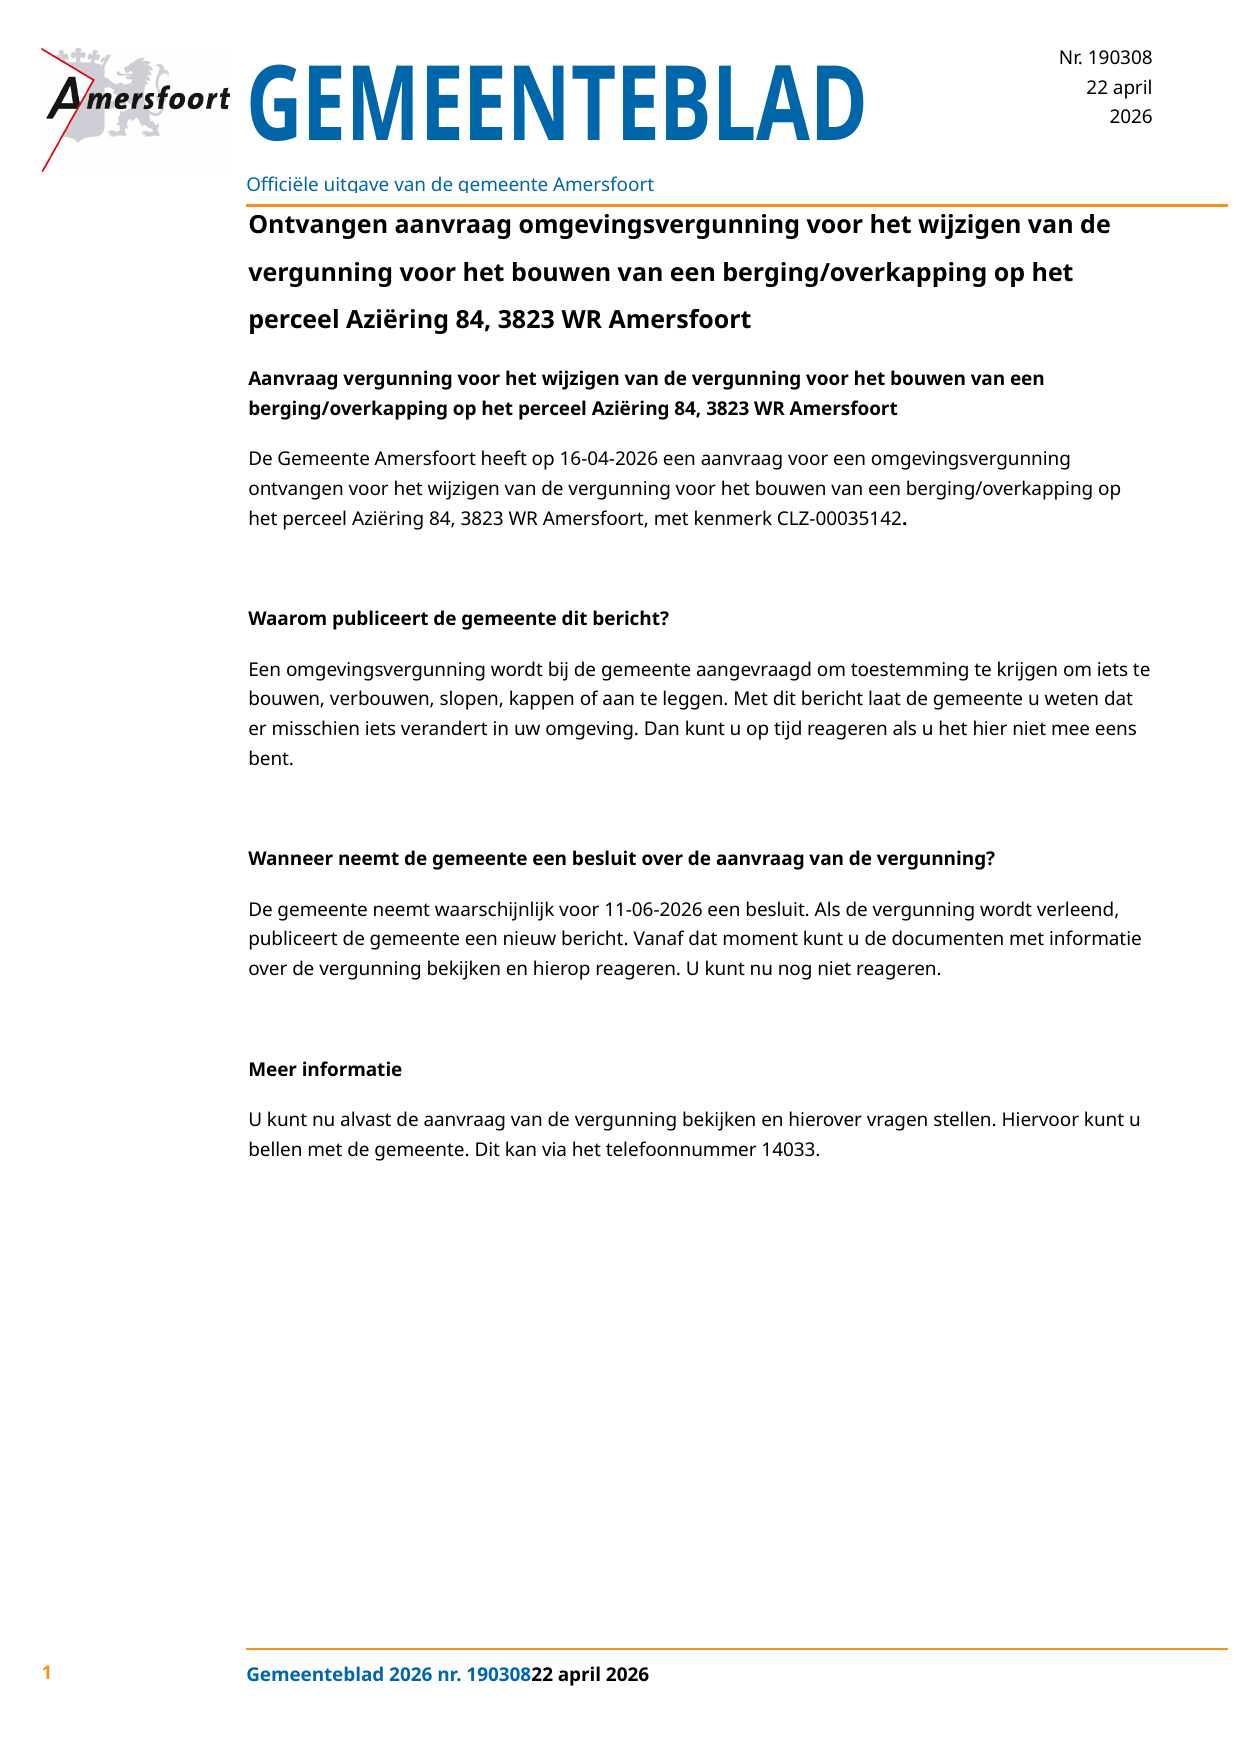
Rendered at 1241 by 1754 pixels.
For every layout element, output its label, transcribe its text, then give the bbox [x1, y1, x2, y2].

text De Gemeente Amersfoort heeft op 16-04-2026 een aanvraag voor een omgevingsvergunning ontvangen voor het wijzigen van de vergunning voor het bouwen van een berging/overkapping op het perceel Aziëring 84, 3823 WR Amersfoort, met kenmerk CLZ-00035142. [248, 446, 1152, 530]
text Meer informatie [248, 1056, 1152, 1082]
picture [41, 47, 231, 172]
text Waarom publiceert de gemeente dit bericht? [248, 606, 1152, 631]
text Aanvraag vergunning voor het wijzigen van de vergunning voor het bouwen van een berging/overkapping op het perceel Aziëring 84, 3823 WR Amersfoort [248, 366, 1152, 421]
text U kunt nu alvast de aanvraag van de vergunning bekijken en hierover vragen stellen. Hiervoor kunt u bellen met de gemeente. Dit kan via het telefoonnummer 14033. [248, 1106, 1152, 1162]
text Ontvangen aanvraag omgevingsvergunning voor het wijzigen van de vergunning voor het bouwen van een berging/overkapping op het perceel Aziëring 84, 3823 WR Amersfoort [248, 207, 1152, 336]
text Een omgevingsvergunning wordt bij de gemeente aangevraagd om toestemming te krijgen om iets te bouwen, verbouwen, slopen, kappen of aan te leggen. Met dit bericht laat de gemeente u weten dat er misschien iets verandert in uw omgeving. Dan kunt u op tijd reageren als u het hier niet mee eens bent. [248, 656, 1152, 770]
text Wanneer neemt de gemeente een besluit over de aanvraag van de vergunning? [248, 846, 1152, 871]
text De gemeente neemt waarschijnlijk voor 11-06-2026 een besluit. Als de vergunning wordt verleend, publiceert de gemeente een nieuw bericht. Vanaf dat moment kunt u de documenten met informatie over de vergunning bekijken en hierop reageren. U kunt nu nog niet reageren. [248, 896, 1152, 981]
